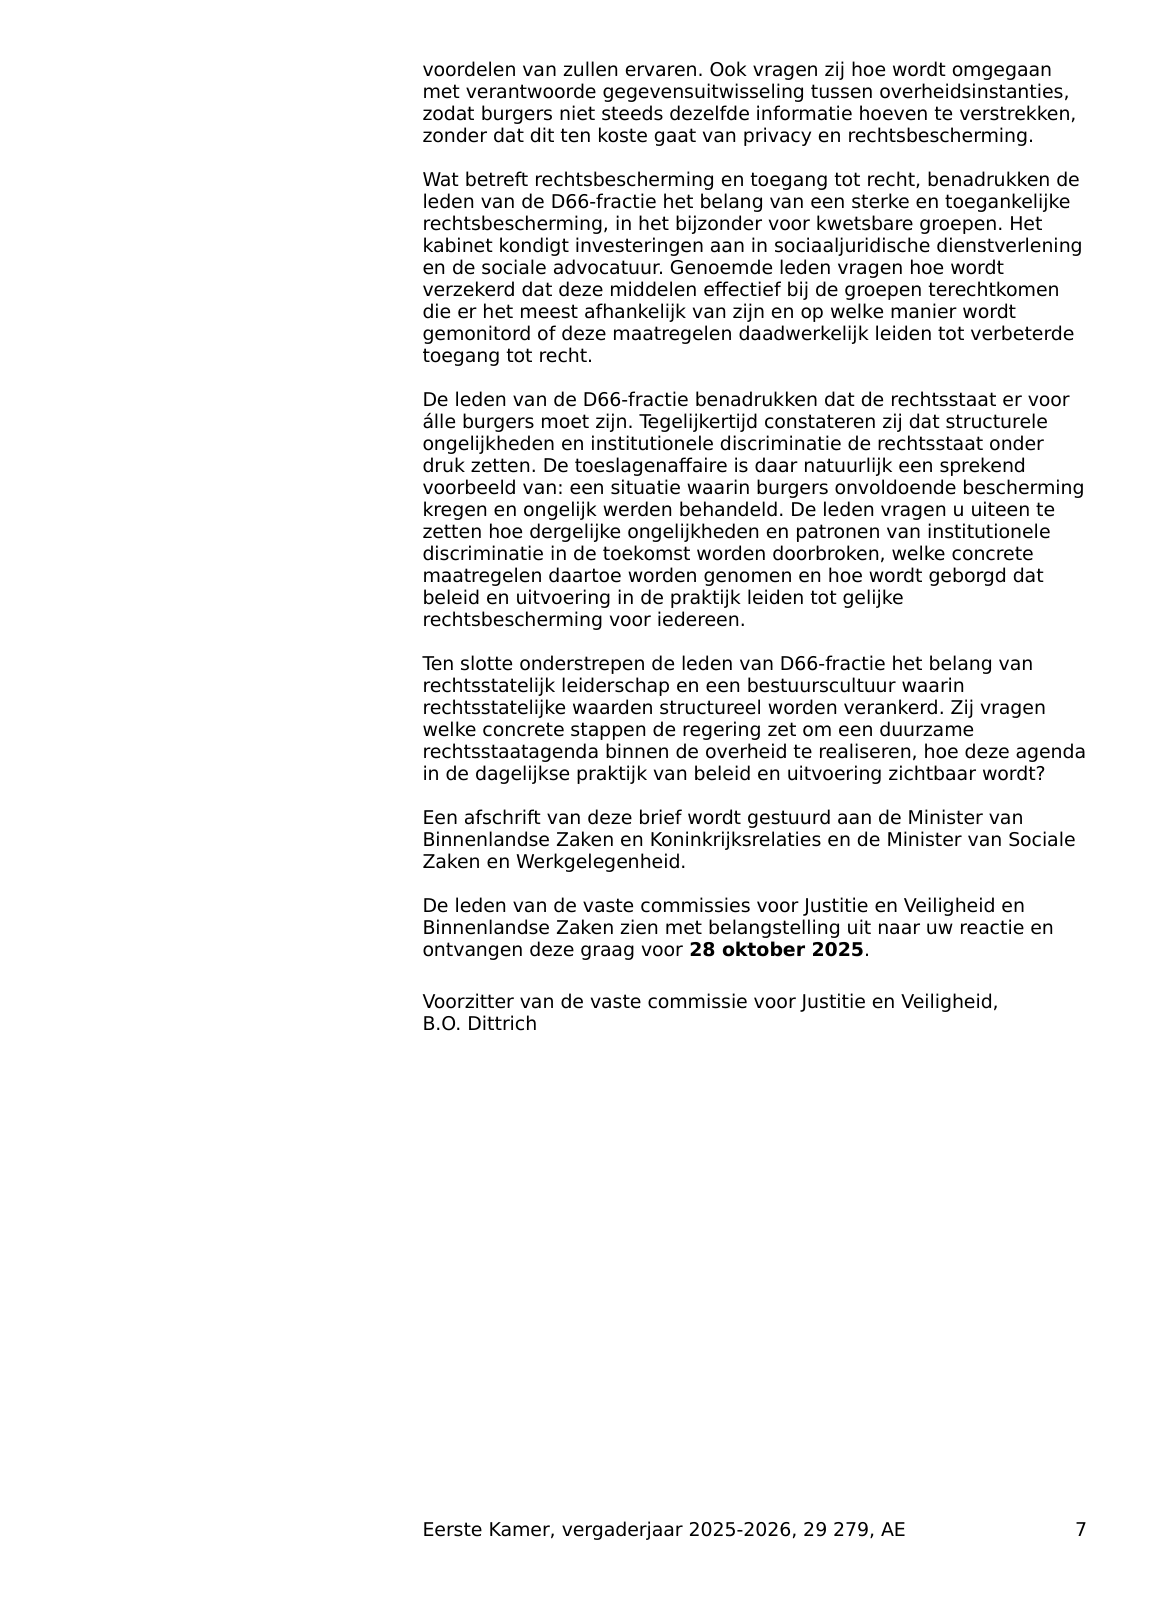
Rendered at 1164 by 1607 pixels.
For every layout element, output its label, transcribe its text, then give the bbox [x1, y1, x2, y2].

text De leden van de vaste commissies voor Justitie en Veiligheid en Binnenlandse Zaken zien met belangstelling uit naar uw reactie en ontvangen deze graag voor 28 oktober 2025. [422, 895, 1087, 961]
text voordelen van zullen ervaren. Ook vragen zij hoe wordt omgegaan met verantwoorde gegevensuitwisseling tussen overheidsinstanties, zodat burgers niet steeds dezelfde informatie hoeven te verstrekken, zonder dat dit ten koste gaat van privacy en rechtsbescherming. [422, 59, 1087, 147]
text Ten slotte onderstrepen de leden van D66-fractie het belang van rechtsstatelijk leiderschap en een bestuurscultuur waarin rechtsstatelijke waarden structureel worden verankerd. Zij vragen welke concrete stappen de regering zet om een duurzame rechtsstaatagenda binnen de overheid te realiseren, hoe deze agenda in de dagelijkse praktijk van beleid en uitvoering zichtbaar wordt? [422, 653, 1087, 785]
text De leden van de D66-fractie benadrukken dat de rechtsstaat er voor álle burgers moet zijn. Tegelijkertijd constateren zij dat structurele ongelijkheden en institutionele discriminatie de rechtsstaat onder druk zetten. De toeslagenaffaire is daar natuurlijk een sprekend voorbeeld van: een situatie waarin burgers onvoldoende bescherming kregen en ongelijk werden behandeld. De leden vragen u uiteen te zetten hoe dergelijke ongelijkheden en patronen van institutionele discriminatie in de toekomst worden doorbroken, welke concrete maatregelen daartoe worden genomen en hoe wordt geborgd dat beleid en uitvoering in de praktijk leiden tot gelijke rechtsbescherming voor iedereen. [422, 389, 1087, 631]
text Voorzitter van de vaste commissie voor Justitie en Veiligheid, B.O. Dittrich [422, 991, 1087, 1035]
text Wat betreft rechtsbescherming en toegang tot recht, benadrukken de leden van de D66-fractie het belang van een sterke en toegankelijke rechtsbescherming, in het bijzonder voor kwetsbare groepen. Het kabinet kondigt investeringen aan in sociaaljuridische dienstverlening en de sociale advocatuur. Genoemde leden vragen hoe wordt verzekerd dat deze middelen effectief bij de groepen terechtkomen die er het meest afhankelijk van zijn en op welke manier wordt gemonitord of deze maatregelen daadwerkelijk leiden tot verbeterde toegang tot recht. [422, 169, 1087, 367]
text Een afschrift van deze brief wordt gestuurd aan de Minister van Binnenlandse Zaken en Koninkrijksrelaties en de Minister van Sociale Zaken en Werkgelegenheid. [422, 807, 1087, 873]
